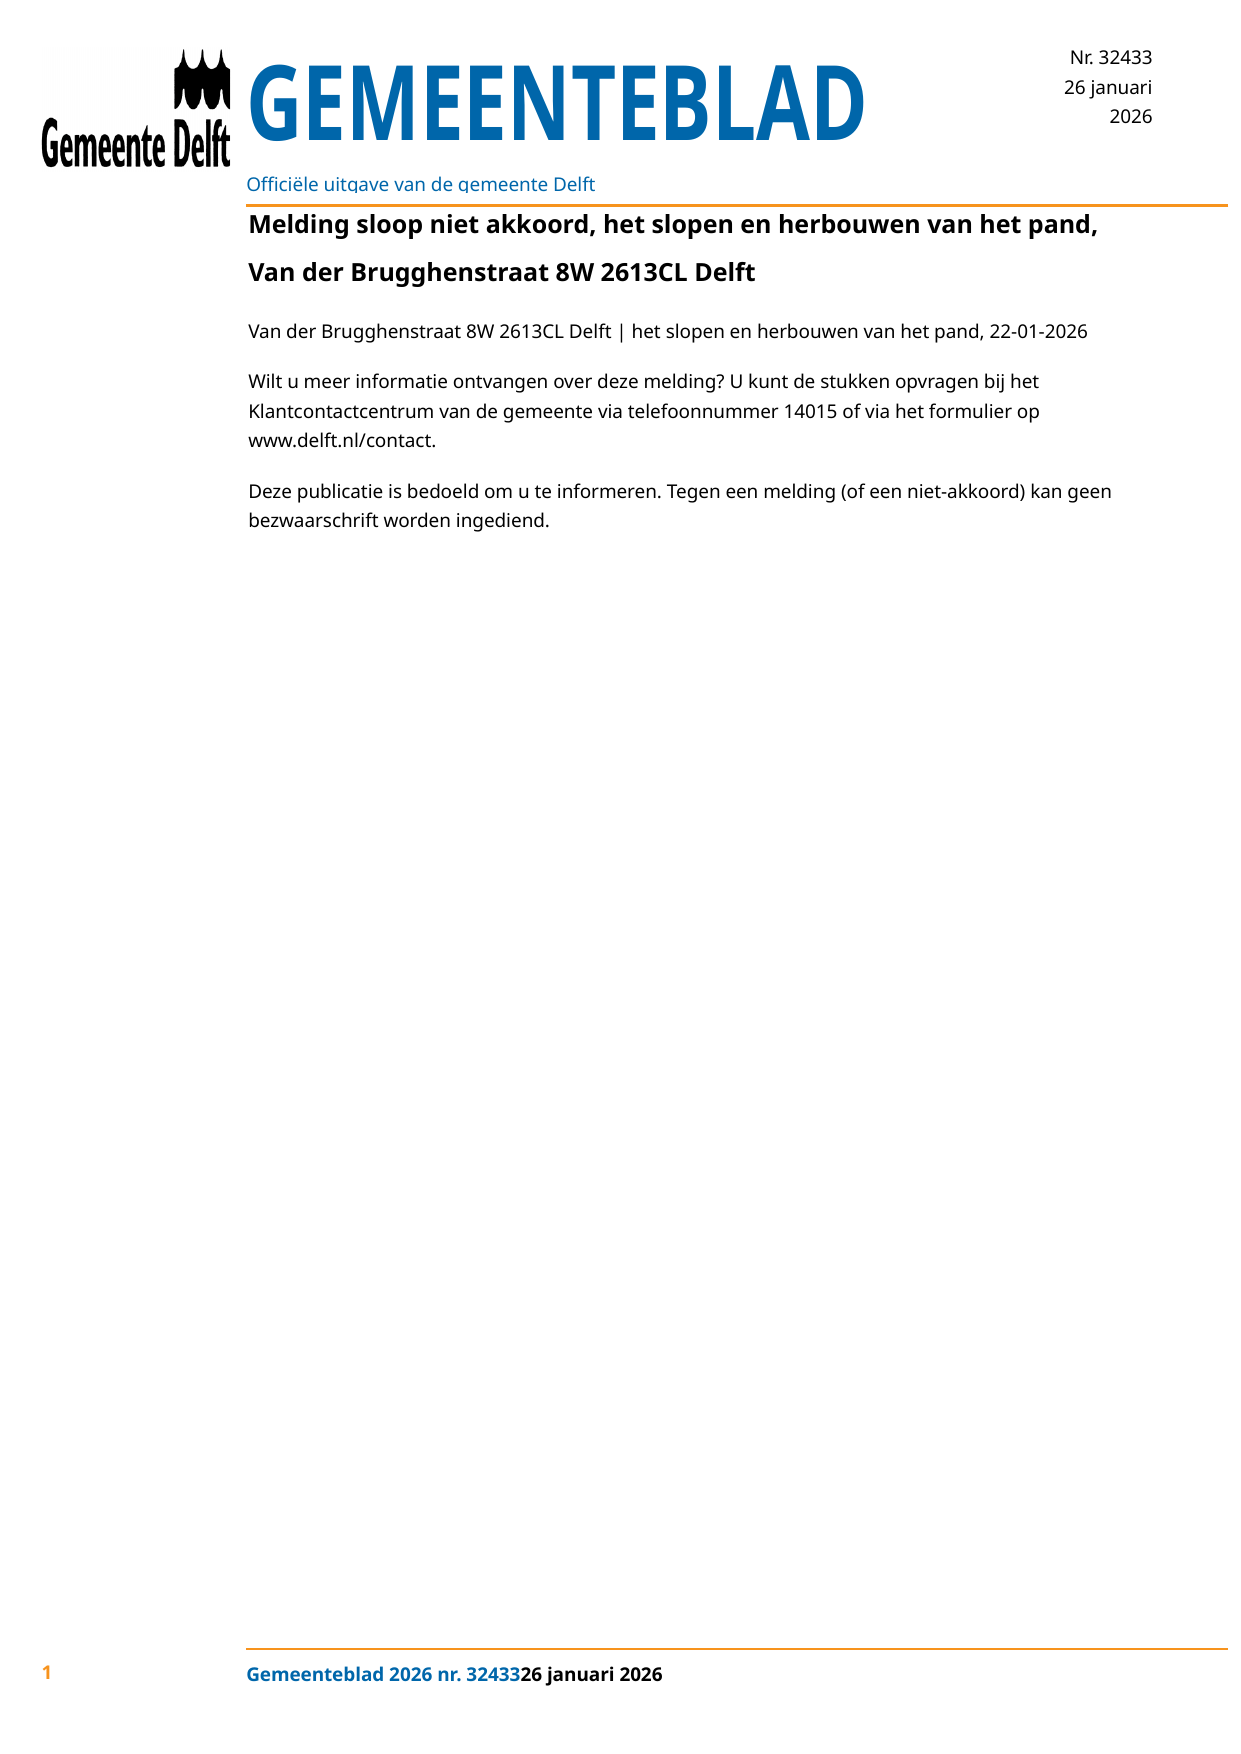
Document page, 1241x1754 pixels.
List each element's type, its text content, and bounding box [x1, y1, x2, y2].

text Van der Brugghenstraat 8W 2613CL Delft | het slopen en herbouwen van het pand, 22-01-2026 [248, 318, 1152, 344]
text Wilt u meer informatie ontvangen over deze melding? U kunt de stukken opvragen bij het Klantcontactcentrum van de gemeente via telefoonnummer 14015 of via het formulier op www.delft.nl/contact. [248, 368, 1152, 453]
text Deze publicatie is bedoeld om u te informeren. Tegen een melding (of een niet-akkoord) kan geen bezwaarschrift worden ingediend. [248, 478, 1152, 533]
picture [41, 47, 231, 172]
text Melding sloop niet akkoord, het slopen en herbouwen van het pand, Van der Brugghenstraat 8W 2613CL Delft [248, 207, 1152, 288]
